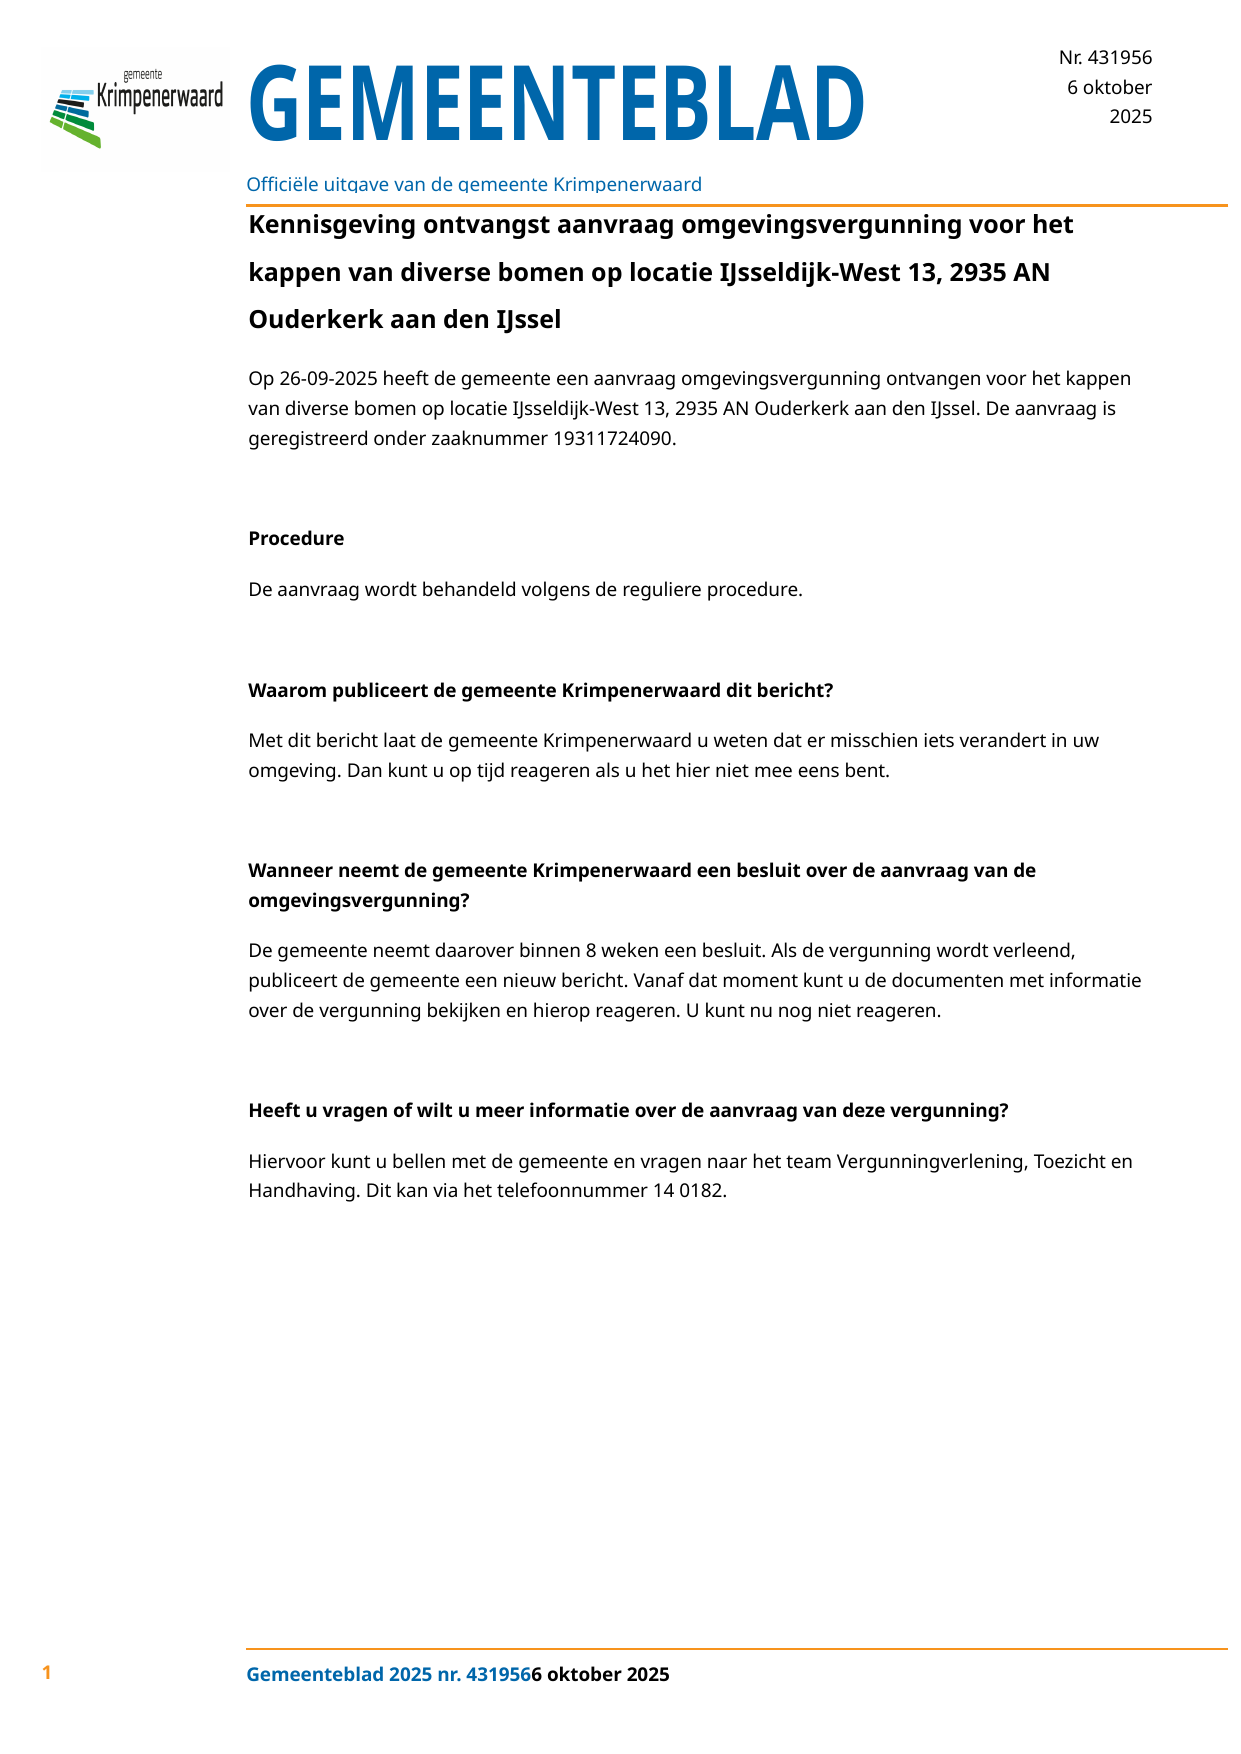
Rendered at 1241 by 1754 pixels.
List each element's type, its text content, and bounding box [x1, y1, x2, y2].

text Procedure [248, 526, 1152, 551]
text Waarom publiceert de gemeente Krimpenerwaard dit bericht? [248, 677, 1152, 702]
picture [41, 47, 231, 172]
text Hiervoor kunt u bellen met de gemeente en vragen naar het team Vergunningverlening, Toezicht en Handhaving. Dit kan via het telefoonnummer 14 0182. [248, 1148, 1152, 1203]
text Heeft u vragen of wilt u meer informatie over de aanvraag van deze vergunning? [248, 1098, 1152, 1123]
text Met dit bericht laat de gemeente Krimpenerwaard u weten dat er misschien iets verandert in uw omgeving. Dan kunt u op tijd reageren als u het hier niet mee eens bent. [248, 727, 1152, 782]
text De gemeente neemt daarover binnen 8 weken een besluit. Als de vergunning wordt verleend, publiceert de gemeente een nieuw bericht. Vanaf dat moment kunt u de documenten met informatie over de vergunning bekijken en hierop reageren. U kunt nu nog niet reageren. [248, 938, 1152, 1022]
text Op 26-09-2025 heeft de gemeente een aanvraag omgevingsvergunning ontvangen voor het kappen van diverse bomen op locatie IJsseldijk-West 13, 2935 AN Ouderkerk aan den IJssel. De aanvraag is geregistreerd onder zaaknummer 19311724090. [248, 366, 1152, 450]
text De aanvraag wordt behandeld volgens de reguliere procedure. [248, 576, 1152, 602]
text Wanneer neemt de gemeente Krimpenerwaard een besluit over de aanvraag van de omgevingsvergunning? [248, 858, 1152, 913]
text Kennisgeving ontvangst aanvraag omgevingsvergunning voor het kappen van diverse bomen op locatie IJsseldijk-West 13, 2935 AN Ouderkerk aan den IJssel [248, 207, 1152, 336]
